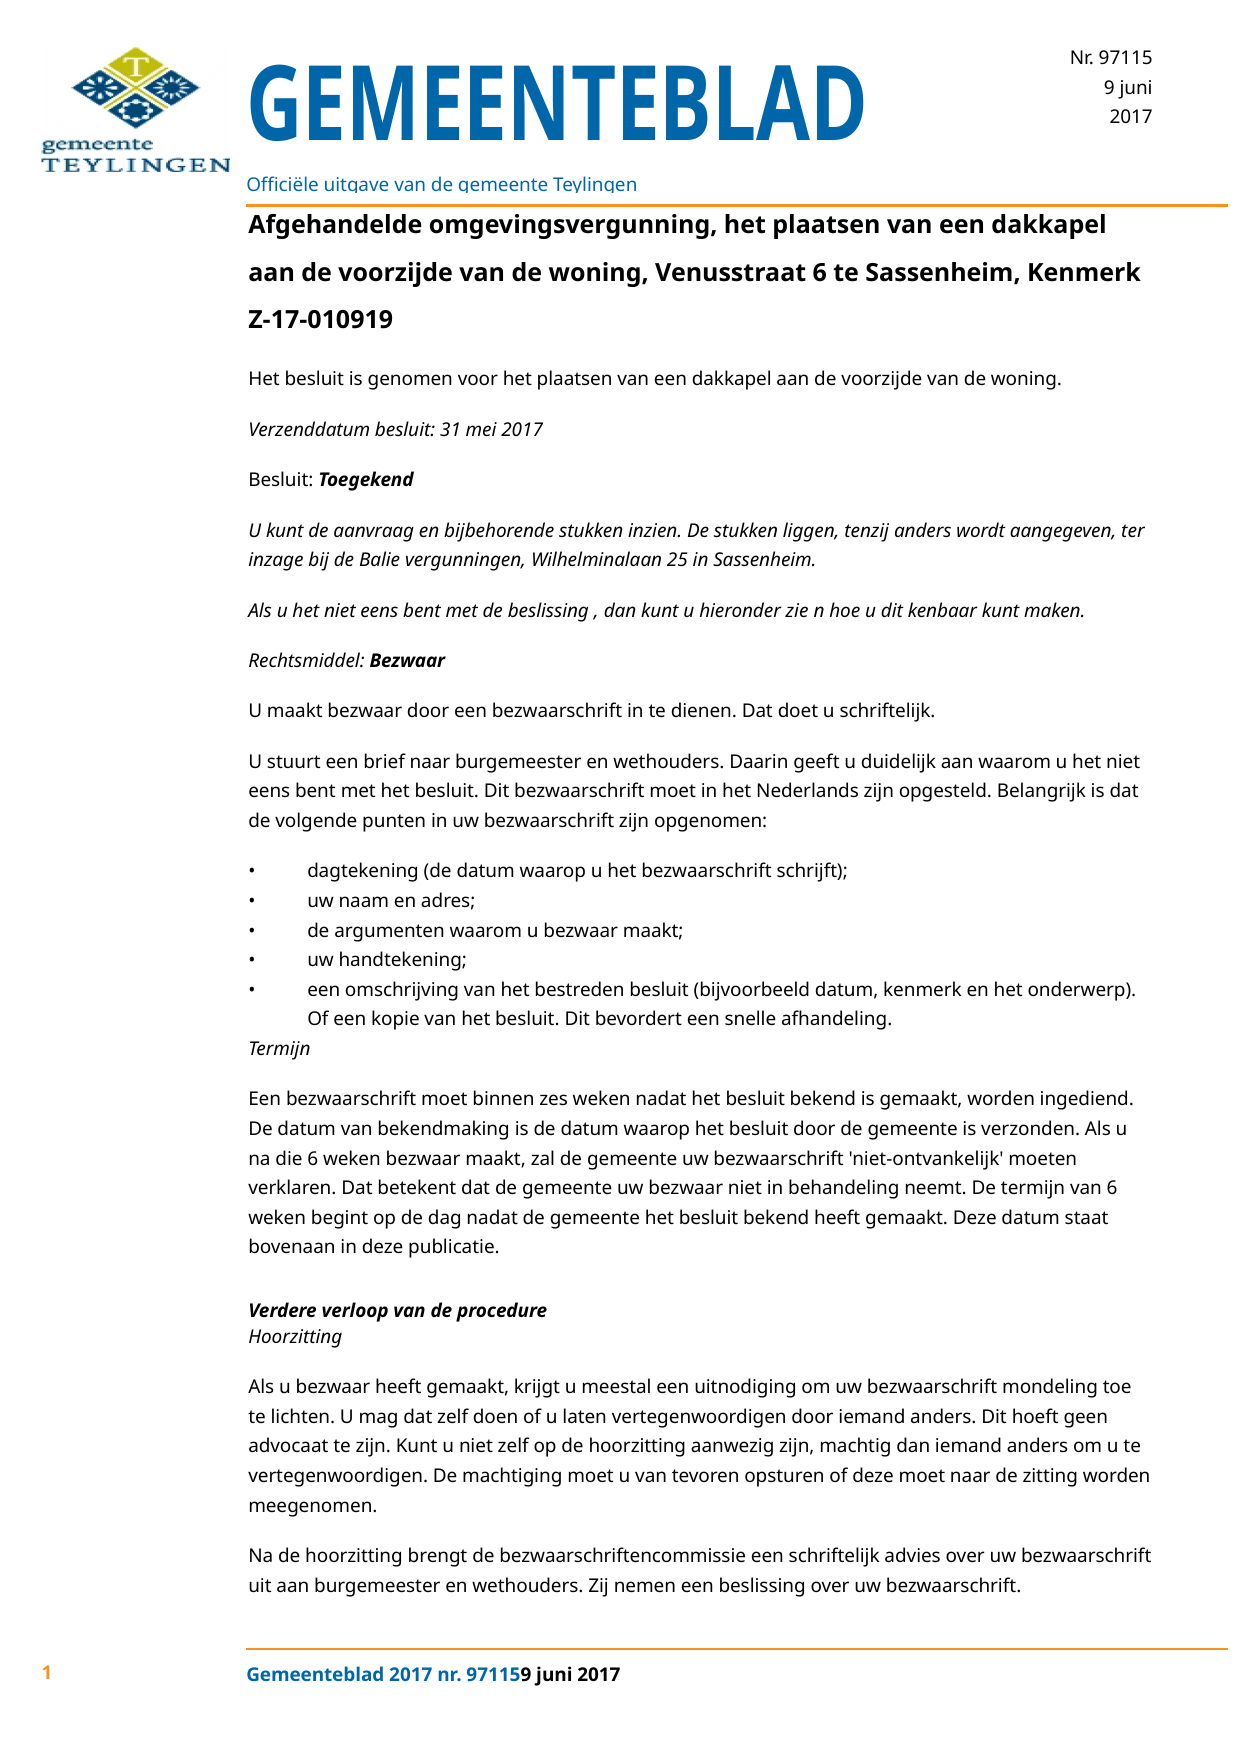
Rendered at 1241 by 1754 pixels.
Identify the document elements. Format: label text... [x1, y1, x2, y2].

text Na de hoorzitting brengt de bezwaarschriftencommissie een schriftelijk advies over uw bezwaarschrift uit aan burgemeester en wethouders. Zij nemen een beslissing over uw bezwaarschrift. [248, 1542, 1152, 1598]
text Het besluit is genomen voor het plaatsen van een dakkapel aan de voorzijde van de woning. [248, 366, 1152, 391]
list dagtekening (de datum waarop u het bezwaarschrift schrijft); [248, 858, 1152, 883]
text U stuurt een brief naar burgemeester en wethouders. Daarin geeft u duidelijk aan waarom u het niet eens bent met het besluit. Dit bezwaarschrift moet in het Nederlands zijn opgesteld. Belangrijk is dat de volgende punten in uw bezwaarschrift zijn opgenomen: [248, 748, 1152, 833]
text Besluit: Toegekend [248, 466, 1152, 492]
text Als u het niet eens bent met de beslissing , dan kunt u hieronder zie n hoe u dit kenbaar kunt maken. [248, 597, 1152, 622]
text U maakt bezwaar door een bezwaarschrift in te dienen. Dat doet u schriftelijk. [248, 698, 1152, 723]
text Rechtsmiddel: Bezwaar [248, 647, 1152, 673]
text Een bezwaarschrift moet binnen zes weken nadat het besluit bekend is gemaakt, worden ingediend. De datum van bekendmaking is de datum waarop het besluit door de gemeente is verzonden. Als u na die 6 weken bezwaar maakt, zal de gemeente uw bezwaarschrift 'niet-ontvankelijk' moeten verklaren. Dat betekent dat de gemeente uw bezwaar niet in behandeling neemt. De termijn van 6 weken begint op de dag nadat de gemeente het besluit bekend heeft gemaakt. Deze datum staat bovenaan in deze publicatie. [248, 1086, 1152, 1259]
text Termijn [248, 1035, 1152, 1061]
list uw naam en adres; [248, 887, 1152, 913]
text U kunt de aanvraag en bijbehorende stukken inzien. De stukken liggen, tenzij anders wordt aangegeven, ter inzage bij de Balie vergunningen, Wilhelminalaan 25 in Sassenheim. [248, 517, 1152, 572]
text Als u bezwaar heeft gemaakt, krijgt u meestal een uitnodiging om uw bezwaarschrift mondeling toe te lichten. U mag dat zelf doen of u laten vertegenwoordigen door iemand anders. Dit hoeft geen advocaat te zijn. Kunt u niet zelf op de hoorzitting aanwezig zijn, machtig dan iemand anders om u te vertegenwoordigen. De machtiging moet u van tevoren opsturen of deze moet naar de zitting worden meegenomen. [248, 1373, 1152, 1518]
text Hoorzitting [248, 1323, 1152, 1349]
text Afgehandelde omgevingsvergunning, het plaatsen van een dakkapel aan de voorzijde van de woning, Venusstraat 6 te Sassenheim, Kenmerk Z-17-010919 [248, 207, 1152, 336]
text Verdere verloop van de procedure [248, 1297, 1152, 1323]
picture [41, 47, 231, 172]
list de argumenten waarom u bezwaar maakt; [248, 917, 1152, 942]
text Verzenddatum besluit: 31 mei 2017 [248, 416, 1152, 442]
list uw handtekening; [248, 946, 1152, 972]
list een omschrijving van het bestreden besluit (bijvoorbeeld datum, kenmerk en het onderwerp). Of een kopie van het besluit. Dit bevordert een snelle afhandeling. [248, 976, 1152, 1031]
